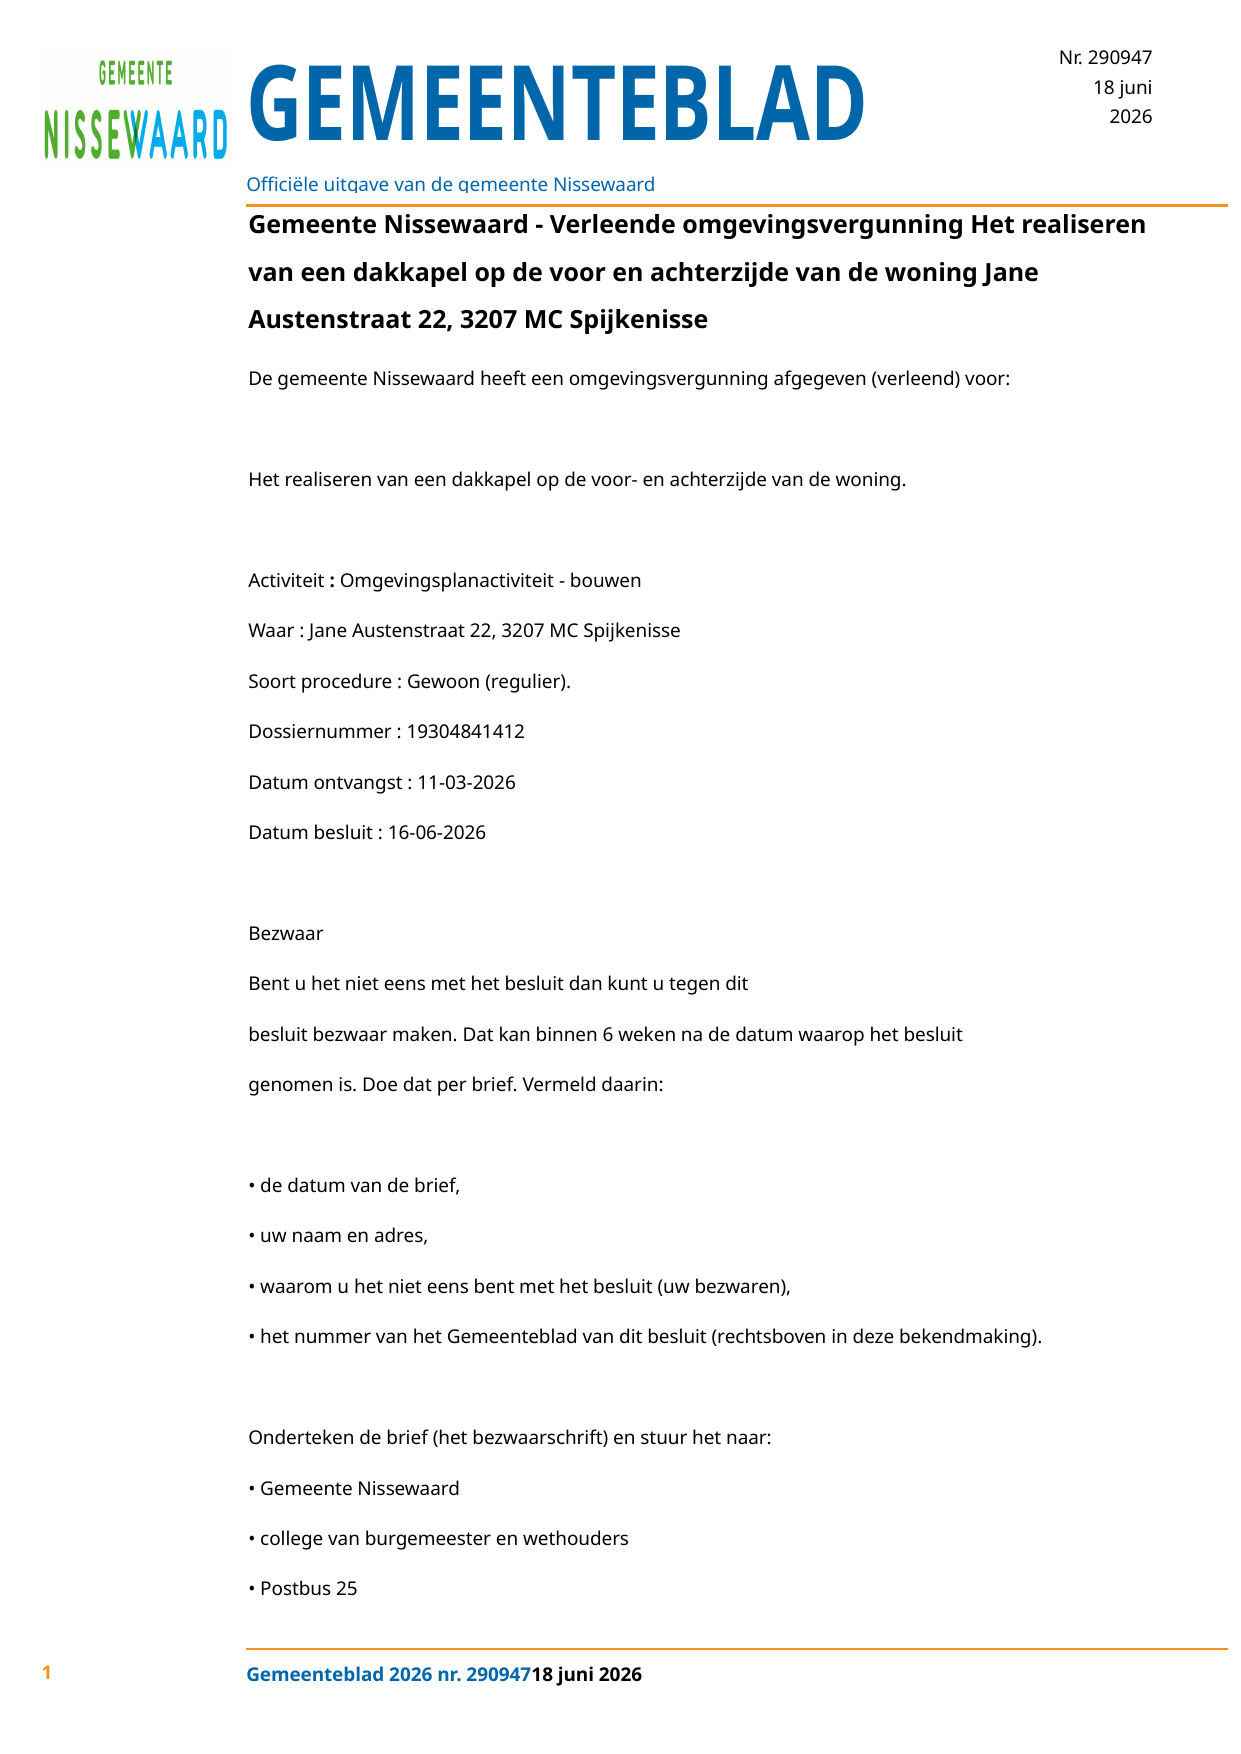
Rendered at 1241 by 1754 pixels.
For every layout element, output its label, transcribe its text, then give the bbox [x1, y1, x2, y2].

text Gemeente Nissewaard - Verleende omgevingsvergunning Het realiseren van een dakkapel op de voor en achterzijde van de woning Jane Austenstraat 22, 3207 MC Spijkenisse [248, 207, 1152, 336]
text genomen is. Doe dat per brief. Vermeld daarin: [248, 1071, 1152, 1097]
text • uw naam en adres, [248, 1223, 1152, 1248]
text • Gemeente Nissewaard [248, 1475, 1152, 1500]
text Activiteit : Omgevingsplanactiviteit - bouwen [248, 567, 1152, 593]
text Dossiernummer : 19304841412 [248, 718, 1152, 744]
text Het realiseren van een dakkapel op de voor- en achterzijde van de woning. [248, 466, 1152, 492]
text De gemeente Nissewaard heeft een omgevingsvergunning afgegeven (verleend) voor: [248, 366, 1152, 391]
text • waarom u het niet eens bent met het besluit (uw bezwaren), [248, 1273, 1152, 1299]
text Bezwaar [248, 920, 1152, 946]
text Bent u het niet eens met het besluit dan kunt u tegen dit [248, 971, 1152, 996]
text besluit bezwaar maken. Dat kan binnen 6 weken na de datum waarop het besluit [248, 1021, 1152, 1047]
text Datum besluit : 16-06-2026 [248, 819, 1152, 845]
text • de datum van de brief, [248, 1172, 1152, 1198]
picture [41, 47, 231, 172]
text • het nummer van het Gemeenteblad van dit besluit (rechtsboven in deze bekendmaking). [248, 1323, 1152, 1349]
text Soort procedure : Gewoon (regulier). [248, 668, 1152, 694]
text Datum ontvangst : 11-03-2026 [248, 769, 1152, 794]
text Onderteken de brief (het bezwaarschrift) en stuur het naar: [248, 1424, 1152, 1450]
text • Postbus 25 [248, 1576, 1152, 1601]
text Waar : Jane Austenstraat 22, 3207 MC Spijkenisse [248, 618, 1152, 643]
text • college van burgemeester en wethouders [248, 1525, 1152, 1551]
